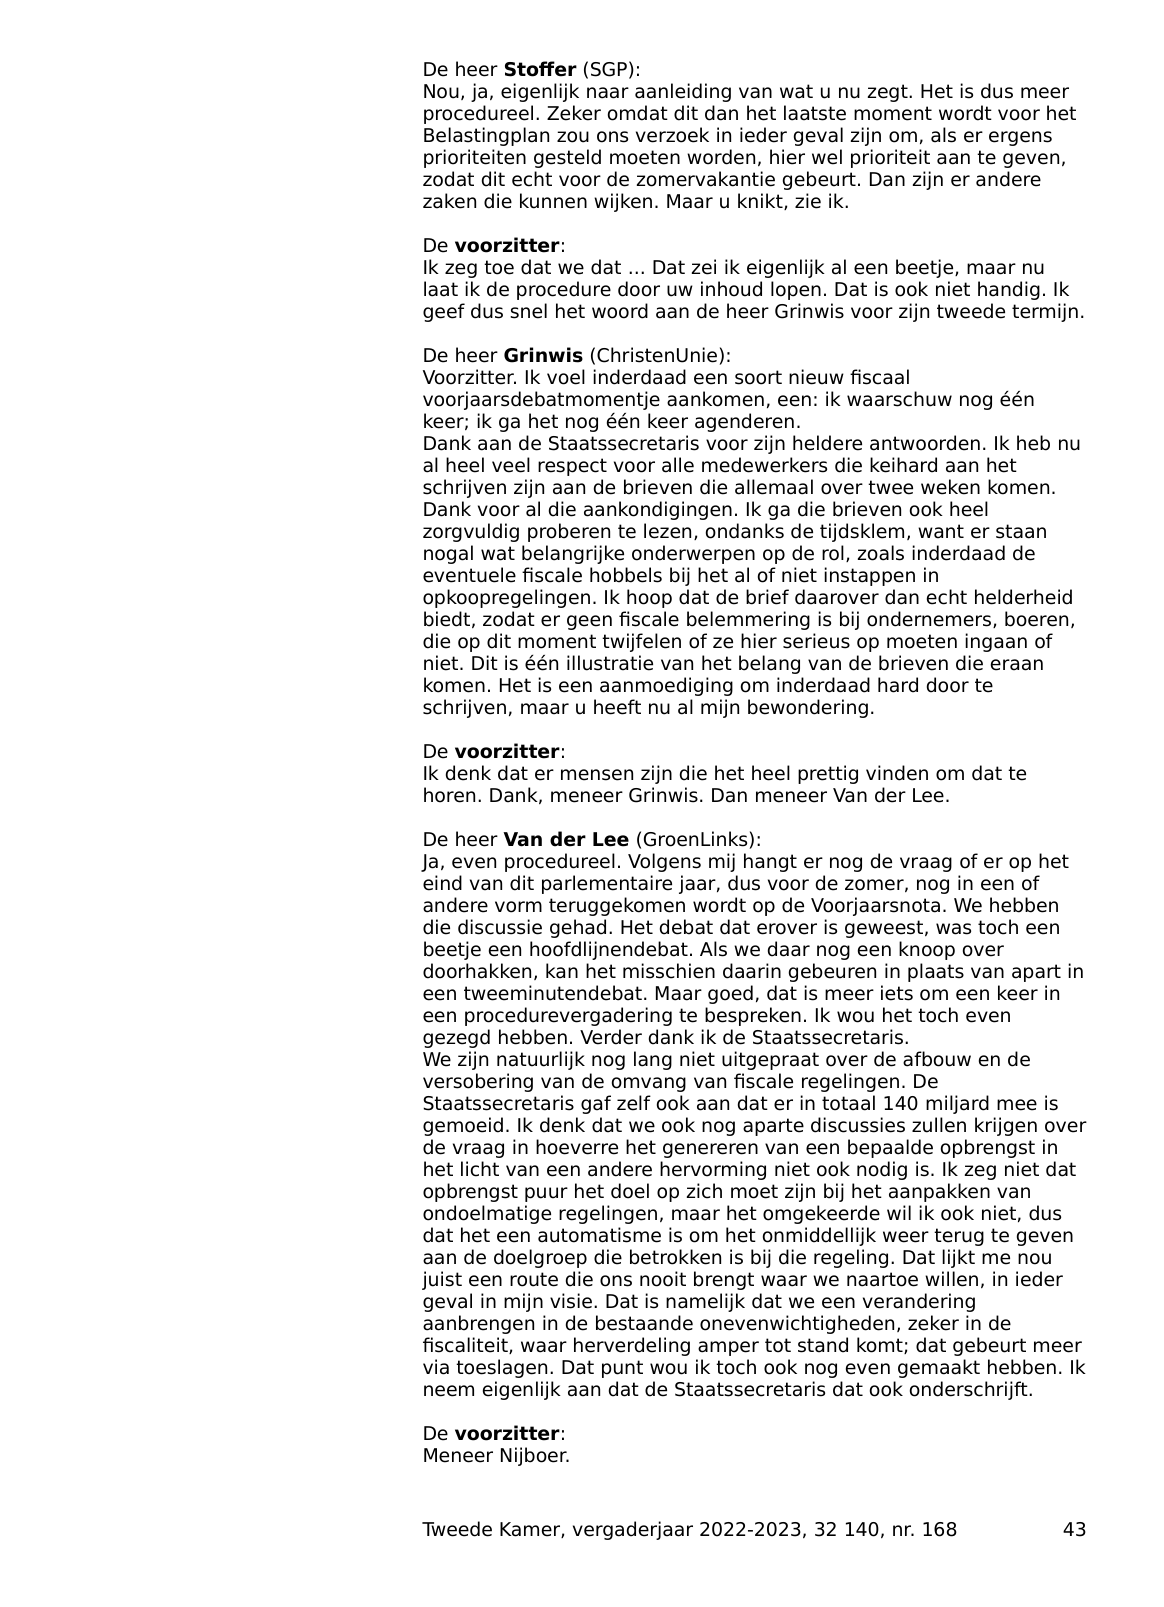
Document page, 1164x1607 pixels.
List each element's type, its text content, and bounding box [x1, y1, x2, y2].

text De voorzitter: [422, 1423, 1087, 1445]
text De heer Grinwis (ChristenUnie): [422, 345, 1087, 367]
text Ik denk dat er mensen zijn die het heel prettig vinden om dat te horen. Dank, meneer Grinwis. Dan meneer Van der Lee. [422, 763, 1087, 807]
text De heer Van der Lee (GroenLinks): [422, 829, 1087, 851]
text Ja, even procedureel. Volgens mij hangt er nog de vraag of er op het eind van dit parlementaire jaar, dus voor de zomer, nog in een of andere vorm teruggekomen wordt op de Voorjaarsnota. We hebben die discussie gehad. Het debat dat erover is geweest, was toch een beetje een hoofdlijnendebat. Als we daar nog een knoop over doorhakken, kan het misschien daarin gebeuren in plaats van apart in een tweeminutendebat. Maar goed, dat is meer iets om een keer in een procedurevergadering te bespreken. Ik wou het toch even gezegd hebben. Verder dank ik de Staatssecretaris. [422, 851, 1087, 1049]
text We zijn natuurlijk nog lang niet uitgepraat over de afbouw en de versobering van de omvang van fiscale regelingen. De Staatssecretaris gaf zelf ook aan dat er in totaal 140 miljard mee is gemoeid. Ik denk dat we ook nog aparte discussies zullen krijgen over de vraag in hoeverre het genereren van een bepaalde opbrengst in het licht van een andere hervorming niet ook nodig is. Ik zeg niet dat opbrengst puur het doel op zich moet zijn bij het aanpakken van ondoelmatige regelingen, maar het omgekeerde wil ik ook niet, dus dat het een automatisme is om het onmiddellijk weer terug te geven aan de doelgroep die betrokken is bij die regeling. Dat lijkt me nou juist een route die ons nooit brengt waar we naartoe willen, in ieder geval in mijn visie. Dat is namelijk dat we een verandering aanbrengen in de bestaande onevenwichtigheden, zeker in de fiscaliteit, waar herverdeling amper tot stand komt; dat gebeurt meer via toeslagen. Dat punt wou ik toch ook nog even gemaakt hebben. Ik neem eigenlijk aan dat de Staatssecretaris dat ook onderschrijft. [422, 1049, 1087, 1401]
text De voorzitter: [422, 741, 1087, 763]
text De heer Stoffer (SGP): [422, 59, 1087, 81]
text De voorzitter: [422, 235, 1087, 257]
text Nou, ja, eigenlijk naar aanleiding van wat u nu zegt. Het is dus meer procedureel. Zeker omdat dit dan het laatste moment wordt voor het Belastingplan zou ons verzoek in ieder geval zijn om, als er ergens prioriteiten gesteld moeten worden, hier wel prioriteit aan te geven, zodat dit echt voor de zomervakantie gebeurt. Dan zijn er andere zaken die kunnen wijken. Maar u knikt, zie ik. [422, 81, 1087, 213]
text Dank aan de Staatssecretaris voor zijn heldere antwoorden. Ik heb nu al heel veel respect voor alle medewerkers die keihard aan het schrijven zijn aan de brieven die allemaal over twee weken komen. Dank voor al die aankondigingen. Ik ga die brieven ook heel zorgvuldig proberen te lezen, ondanks de tijdsklem, want er staan nogal wat belangrijke onderwerpen op de rol, zoals inderdaad de eventuele fiscale hobbels bij het al of niet instappen in opkoopregelingen. Ik hoop dat de brief daarover dan echt helderheid biedt, zodat er geen fiscale belemmering is bij ondernemers, boeren, die op dit moment twijfelen of ze hier serieus op moeten ingaan of niet. Dit is één illustratie van het belang van de brieven die eraan komen. Het is een aanmoediging om inderdaad hard door te schrijven, maar u heeft nu al mijn bewondering. [422, 433, 1087, 719]
text Ik zeg toe dat we dat ... Dat zei ik eigenlijk al een beetje, maar nu laat ik de procedure door uw inhoud lopen. Dat is ook niet handig. Ik geef dus snel het woord aan de heer Grinwis voor zijn tweede termijn. [422, 257, 1087, 323]
text Voorzitter. Ik voel inderdaad een soort nieuw fiscaal voorjaarsdebatmomentje aankomen, een: ik waarschuw nog één keer; ik ga het nog één keer agenderen. [422, 367, 1087, 433]
text Meneer Nijboer. [422, 1445, 1087, 1467]
